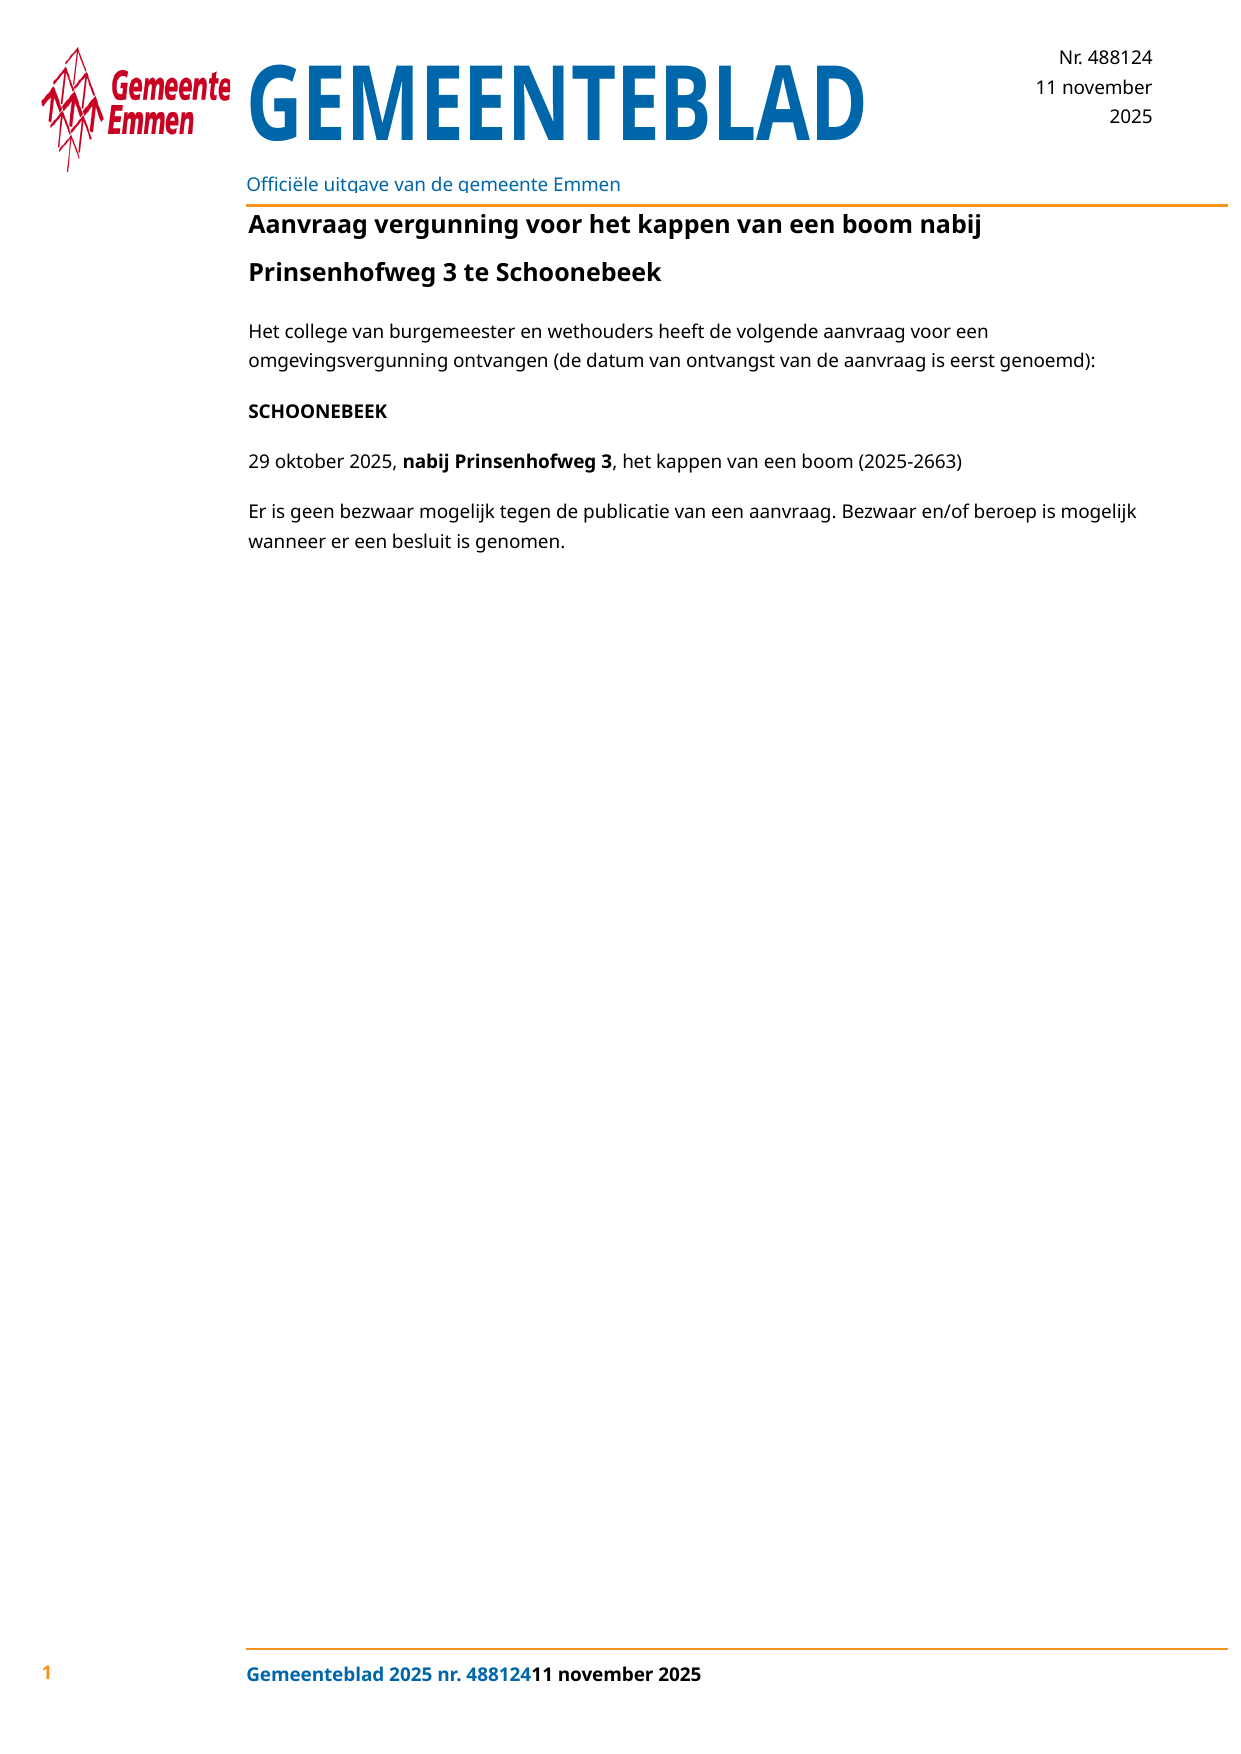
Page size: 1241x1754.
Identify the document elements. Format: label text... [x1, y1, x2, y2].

text Het college van burgemeester en wethouders heeft de volgende aanvraag voor een omgevingsvergunning ontvangen (de datum van ontvangst van de aanvraag is eerst genoemd): [248, 318, 1152, 373]
picture [41, 47, 231, 172]
text SCHOONEBEEK [248, 398, 1152, 424]
text Er is geen bezwaar mogelijk tegen de publicatie van een aanvraag. Bezwaar en/of beroep is mogelijk wanneer er een besluit is genomen. [248, 499, 1152, 554]
text 29 oktober 2025, nabij Prinsenhofweg 3, het kappen van een boom (2025-2663) [248, 448, 1152, 474]
text Aanvraag vergunning voor het kappen van een boom nabij Prinsenhofweg 3 te Schoonebeek [248, 207, 1152, 288]
